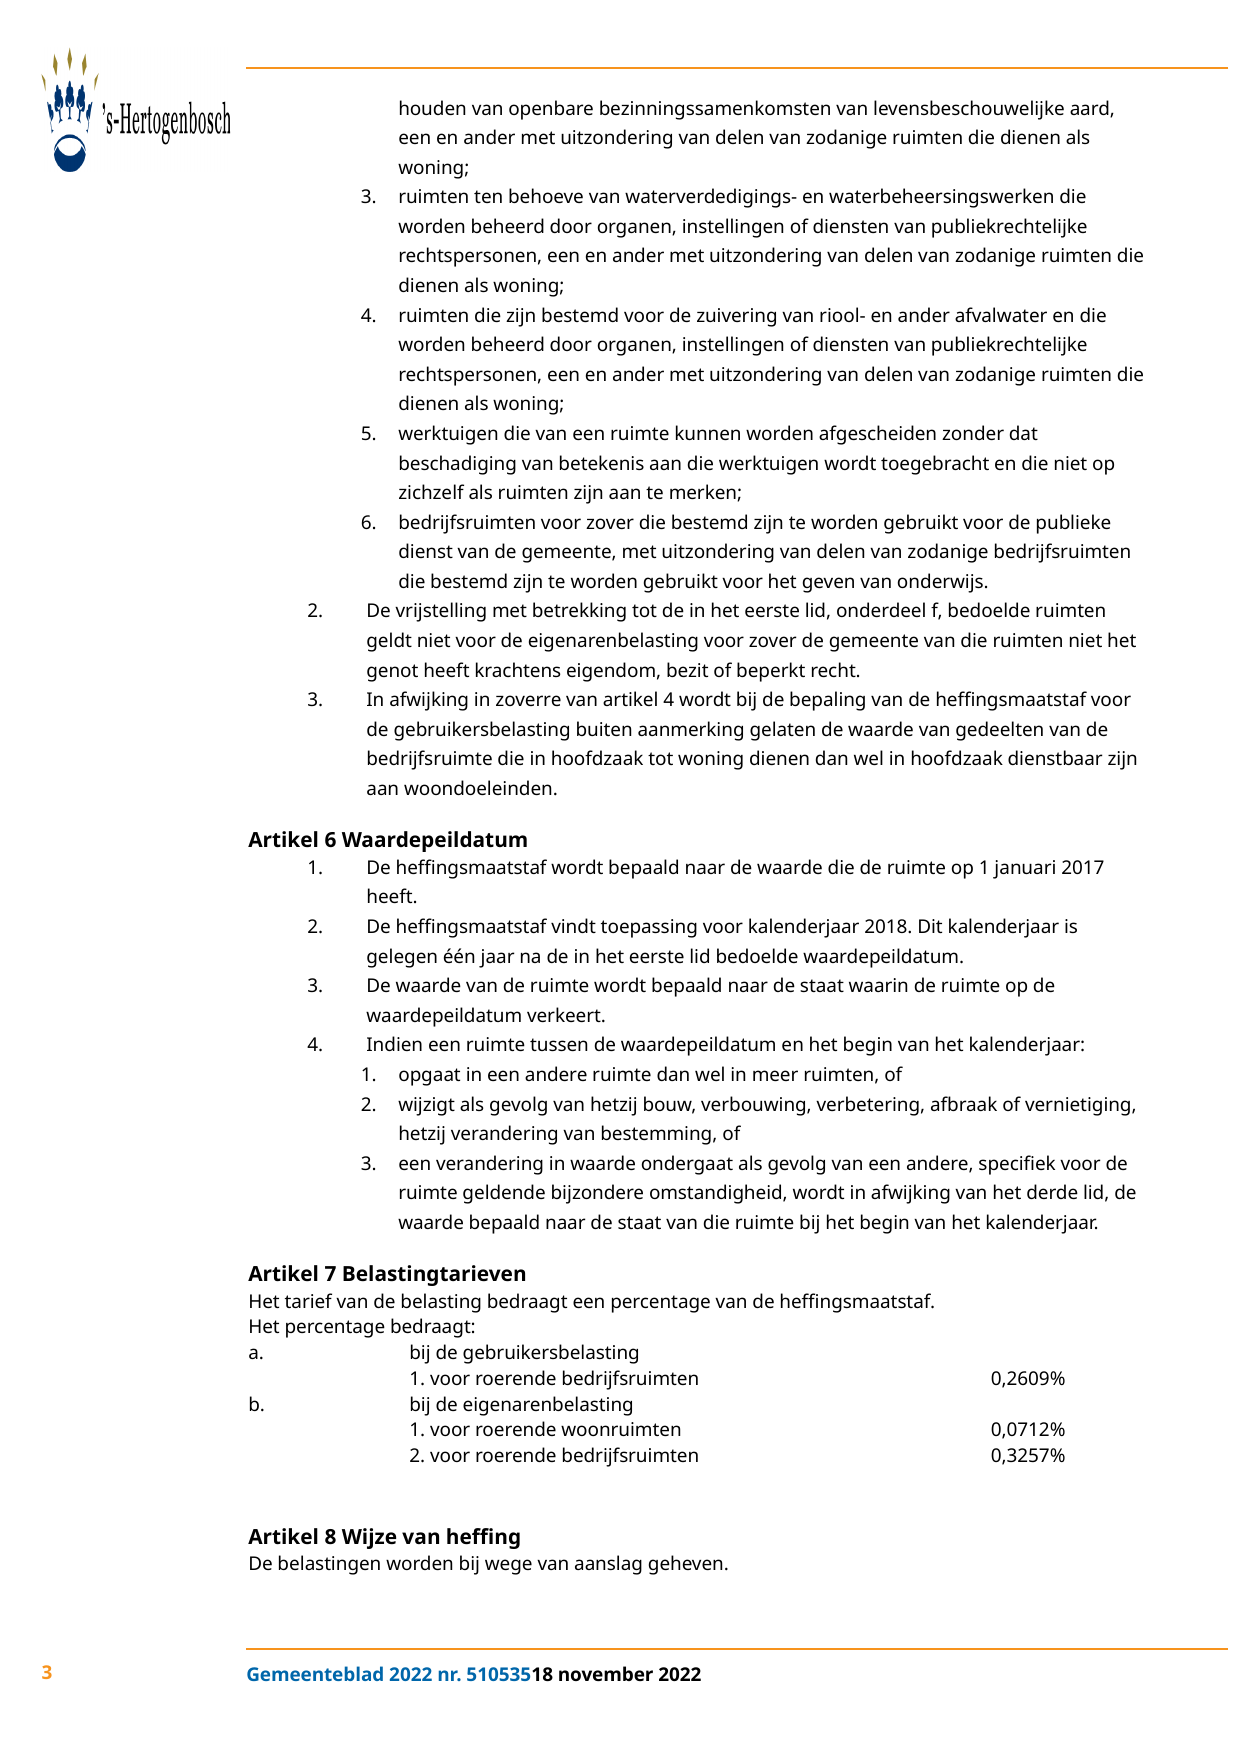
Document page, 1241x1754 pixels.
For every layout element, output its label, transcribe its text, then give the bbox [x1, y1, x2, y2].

table_cell 0,3257% [991, 1443, 1152, 1468]
table_cell bij de eigenarenbelasting [409, 1391, 991, 1417]
table_cell 1. voor roerende bedrijfsruimten [409, 1365, 991, 1391]
text Artikel 6 Waardepeildatum [248, 826, 1152, 854]
table_cell [991, 1340, 1152, 1365]
table_cell [248, 1365, 409, 1391]
list houden van openbare bezinningssamenkomsten van levensbeschouwelijke aard, een en ander met uitzondering van delen van zodanige ruimten die dienen als woning; [361, 95, 1152, 180]
table_cell [991, 1391, 1152, 1417]
list opgaat in een andere ruimte dan wel in meer ruimten, of [361, 1061, 1152, 1087]
table_cell Het percentage bedraagt: [248, 1314, 1152, 1339]
list een verandering in waarde ondergaat als gevolg van een andere, specifiek voor de ruimte geldende bijzondere omstandigheid, wordt in afwijking van het derde lid, de waarde bepaald naar de staat van die ruimte bij het begin van het kalenderjaar. [361, 1150, 1152, 1235]
table_cell 1. voor roerende woonruimten [409, 1417, 991, 1442]
list Indien een ruimte tussen de waardepeildatum en het begin van het kalenderjaar: [307, 1032, 1152, 1057]
list werktuigen die van een ruimte kunnen worden afgescheiden zonder dat beschadiging van betekenis aan die werktuigen wordt toegebracht en die niet op zichzelf als ruimten zijn aan te merken; [361, 420, 1152, 505]
list wijzigt als gevolg van hetzij bouw, verbouwing, verbetering, afbraak of vernietiging, hetzij verandering van bestemming, of [361, 1091, 1152, 1146]
list ruimten ten behoeve van waterverdedigings- en waterbeheersingswerken die worden beheerd door organen, instellingen of diensten van publiekrechtelijke rechtspersonen, een en ander met uitzondering van delen van zodanige ruimten die dienen als woning; [361, 183, 1152, 298]
table_header Het tarief van de belasting bedraagt een percentage van de heffingsmaatstaf. [248, 1288, 1152, 1314]
list In afwijking in zoverre van artikel 4 wordt bij de bepaling van de heffingsmaatstaf voor de gebruikersbelasting buiten aanmerking gelaten de waarde van gedeelten van de bedrijfsruimte die in hoofdzaak tot woning dienen dan wel in hoofdzaak dienstbaar zijn aan woondoeleinden. [307, 686, 1152, 801]
list De heffingsmaatstaf wordt bepaald naar de waarde die de ruimte op 1 januari 2017 heeft. [307, 854, 1152, 909]
list ruimten die zijn bestemd voor de zuivering van riool- en ander afvalwater en die worden beheerd door organen, instellingen of diensten van publiekrechtelijke rechtspersonen, een en ander met uitzondering van delen van zodanige ruimten die dienen als woning; [361, 302, 1152, 416]
table_cell 0,2609% [991, 1365, 1152, 1391]
picture [41, 47, 231, 172]
text Artikel 7 Belastingtarieven [248, 1259, 1152, 1288]
list De heffingsmaatstaf vindt toepassing voor kalenderjaar 2018. Dit kalenderjaar is gelegen één jaar na de in het eerste lid bedoelde waardepeildatum. [307, 913, 1152, 968]
table_cell [248, 1443, 409, 1468]
list De waarde van de ruimte wordt bepaald naar de staat waarin de ruimte op de waardepeildatum verkeert. [307, 972, 1152, 1028]
text Artikel 8 Wijze van heffing [248, 1522, 1152, 1550]
table_cell b. [248, 1391, 409, 1417]
table_cell [248, 1417, 409, 1442]
list bedrijfsruimten voor zover die bestemd zijn te worden gebruikt voor de publieke dienst van de gemeente, met uitzondering van delen van zodanige bedrijfsruimten die bestemd zijn te worden gebruikt voor het geven van onderwijs. [361, 509, 1152, 594]
table_cell 0,0712% [991, 1417, 1152, 1442]
text De belastingen worden bij wege van aanslag geheven. [248, 1550, 1152, 1576]
list De vrijstelling met betrekking tot de in het eerste lid, onderdeel f, bedoelde ruimten geldt niet voor de eigenarenbelasting voor zover de gemeente van die ruimten niet het genot heeft krachtens eigendom, bezit of beperkt recht. [307, 598, 1152, 683]
table_cell 2. voor roerende bedrijfsruimten [409, 1443, 991, 1468]
table_cell bij de gebruikersbelasting [409, 1340, 991, 1365]
table_cell a. [248, 1340, 409, 1365]
